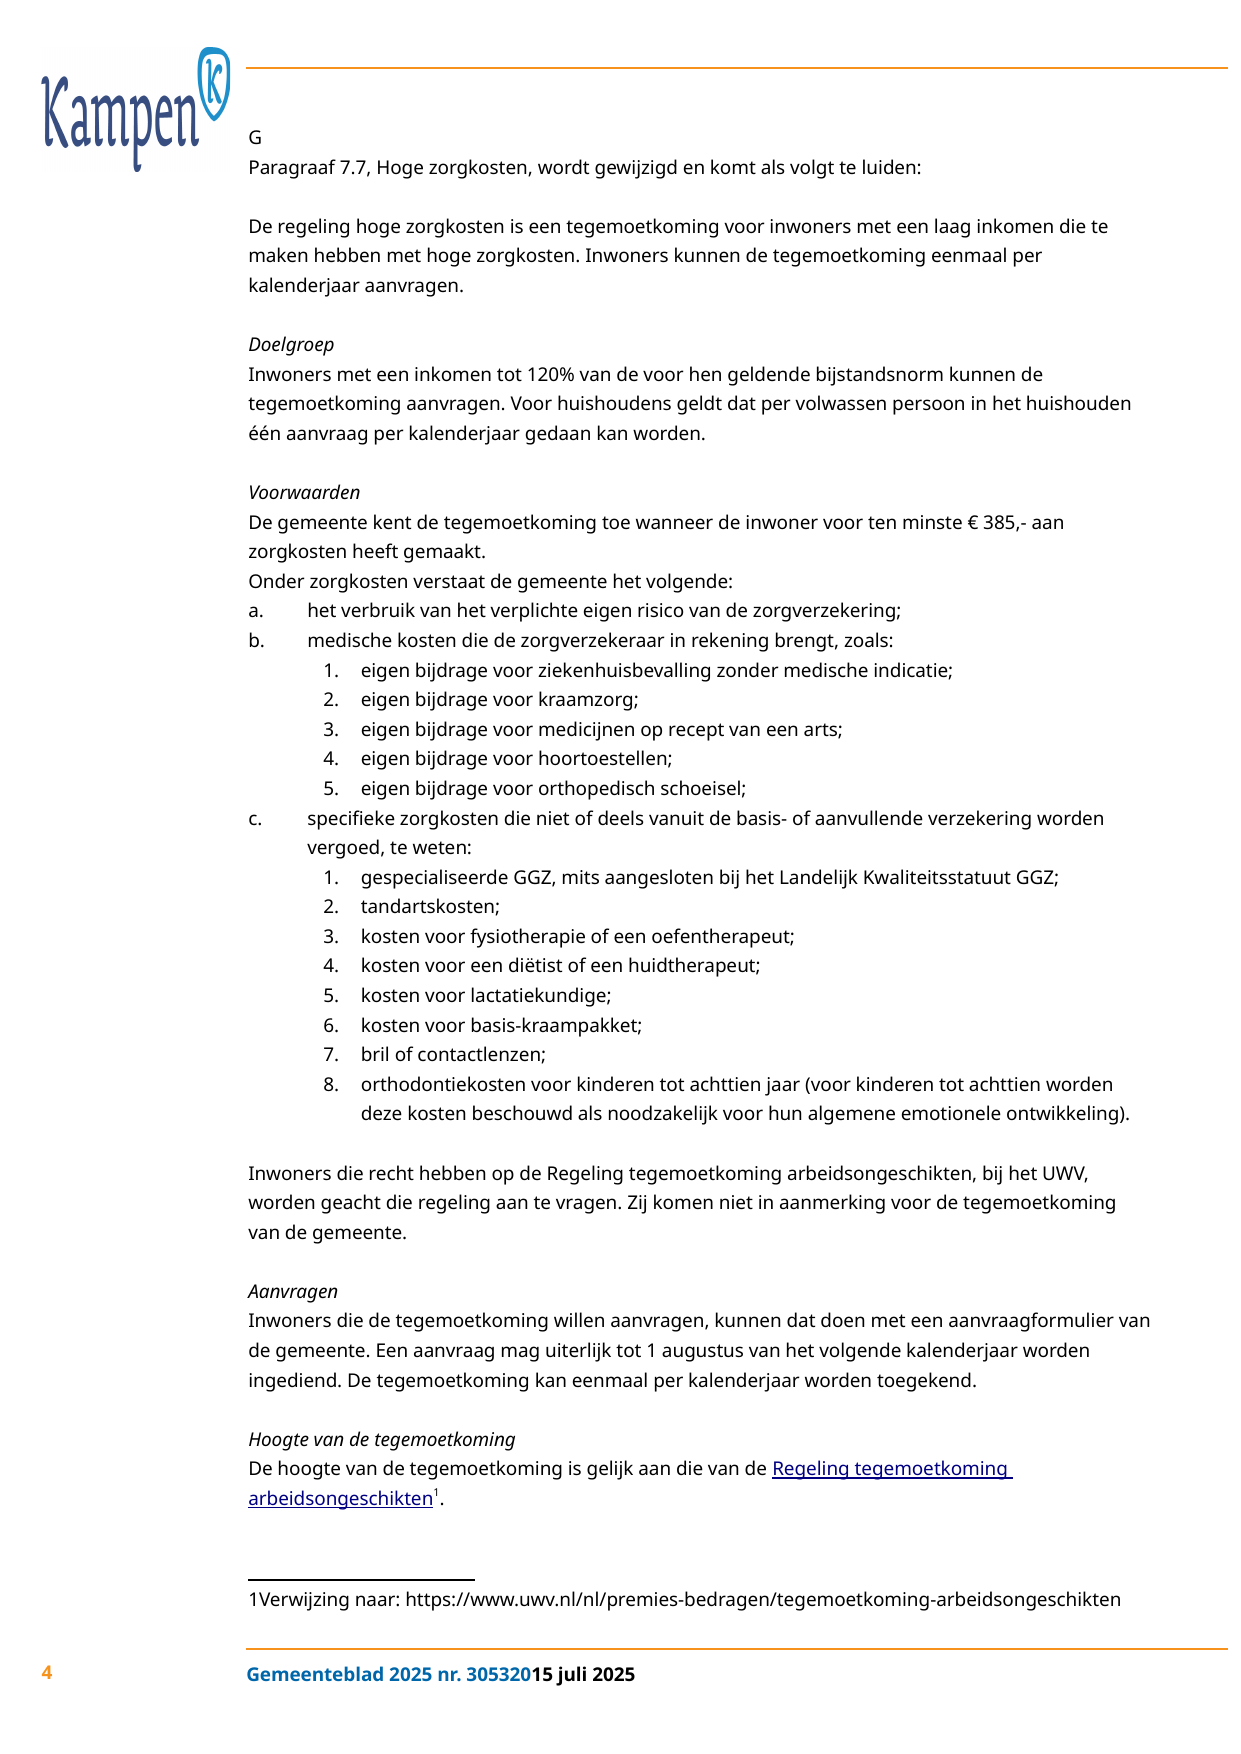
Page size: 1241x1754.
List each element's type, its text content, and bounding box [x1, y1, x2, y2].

text Voorwaarden [248, 479, 1152, 505]
text Doelgroep [248, 331, 1152, 357]
list kosten voor een diëtist of een huidtherapeut; [323, 953, 1152, 978]
list kosten voor lactatiekundige; [323, 982, 1152, 1008]
text De gemeente kent de tegemoetkoming toe wanneer de inwoner voor ten minste € 385,- aan zorgkosten heeft gemaakt. [248, 509, 1152, 564]
picture [41, 47, 231, 172]
text Inwoners die de tegemoetkoming willen aanvragen, kunnen dat doen met een aanvraagformulier van de gemeente. Een aanvraag mag uiterlijk tot 1 augustus van het volgende kalenderjaar worden ingediend. De tegemoetkoming kan eenmaal per kalenderjaar worden toegekend. [248, 1308, 1152, 1393]
list kosten voor fysiotherapie of een oefentherapeut; [323, 923, 1152, 949]
list tandartskosten; [323, 893, 1152, 919]
text G [248, 124, 1152, 150]
text Aanvragen [248, 1278, 1152, 1304]
list het verbruik van het verplichte eigen risico van de zorgverzekering; [248, 598, 1152, 623]
text De hoogte van de tegemoetkoming is gelijk aan die van de Regeling tegemoetkoming arbeidsongeschikten. [248, 1456, 1152, 1511]
text Verwijzing naar: https://www.uwv.nl/nl/premies-bedragen/tegemoetkoming-arbeidsongeschikten [248, 1586, 1152, 1612]
list gespecialiseerde GGZ, mits aangesloten bij het Landelijk Kwaliteitsstatuut GGZ; [323, 864, 1152, 890]
text Inwoners die recht hebben op de Regeling tegemoetkoming arbeidsongeschikten, bij het UWV, worden geacht die regeling aan te vragen. Zij komen niet in aanmerking voor de tegemoetkoming van de gemeente. [248, 1160, 1152, 1245]
list eigen bijdrage voor kraamzorg; [323, 686, 1152, 712]
list kosten voor basis-kraampakket; [323, 1012, 1152, 1038]
list specifieke zorgkosten die niet of deels vanuit de basis- of aanvullende verzekering worden vergoed, te weten: [248, 805, 1152, 860]
list eigen bijdrage voor hoortoestellen; [323, 746, 1152, 771]
list eigen bijdrage voor ziekenhuisbevalling zonder medische indicatie; [323, 657, 1152, 683]
text Hoogte van de tegemoetkoming [248, 1426, 1152, 1452]
text Inwoners met een inkomen tot 120% van de voor hen geldende bijstandsnorm kunnen de tegemoetkoming aanvragen. Voor huishoudens geldt dat per volwassen persoon in het huishouden één aanvraag per kalenderjaar gedaan kan worden. [248, 361, 1152, 446]
list eigen bijdrage voor orthopedisch schoeisel; [323, 775, 1152, 801]
list medische kosten die de zorgverzekeraar in rekening brengt, zoals: [248, 627, 1152, 653]
list orthodontiekosten voor kinderen tot achttien jaar (voor kinderen tot achttien worden deze kosten beschouwd als noodzakelijk voor hun algemene emotionele ontwikkeling). [323, 1071, 1152, 1126]
list eigen bijdrage voor medicijnen op recept van een arts; [323, 716, 1152, 742]
list bril of contactlenzen; [323, 1041, 1152, 1067]
text Paragraaf 7.7, Hoge zorgkosten, wordt gewijzigd en komt als volgt te luiden: [248, 154, 1152, 180]
text Onder zorgkosten verstaat de gemeente het volgende: [248, 568, 1152, 594]
text De regeling hoge zorgkosten is een tegemoetkoming voor inwoners met een laag inkomen die te maken hebben met hoge zorgkosten. Inwoners kunnen de tegemoetkoming eenmaal per kalenderjaar aanvragen. [248, 213, 1152, 298]
